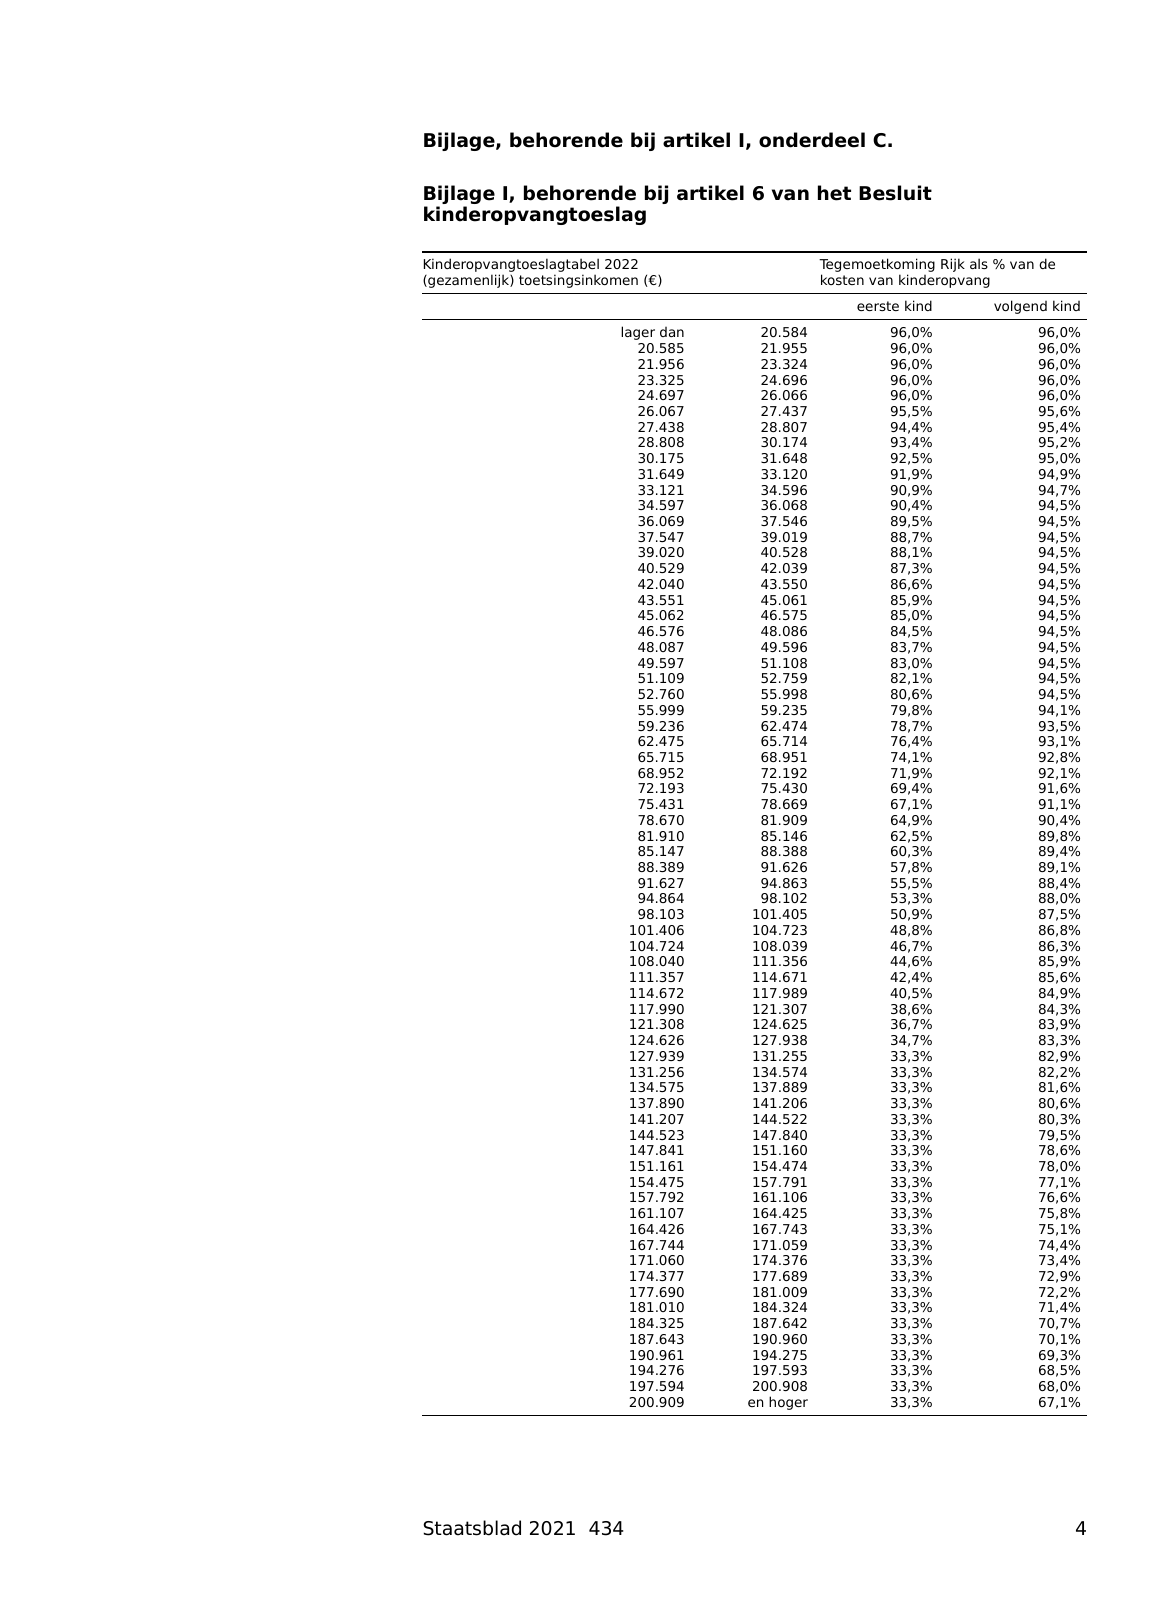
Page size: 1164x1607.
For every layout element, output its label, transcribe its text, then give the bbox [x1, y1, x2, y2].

table_cell 137.890 [422, 1096, 684, 1112]
table_cell 96,0% [939, 341, 1087, 357]
table_cell 83,9% [939, 1017, 1087, 1033]
table_cell 23.325 [422, 372, 684, 388]
table_cell 174.377 [422, 1269, 684, 1284]
table_cell 75.431 [422, 797, 684, 813]
table_cell 80,6% [814, 687, 938, 703]
table_cell 28.807 [685, 420, 814, 435]
table_cell 171.060 [422, 1253, 684, 1269]
table_cell 23.324 [685, 357, 814, 372]
table_cell 68,0% [939, 1379, 1087, 1395]
table_cell 88.389 [422, 860, 684, 876]
table_cell 91.626 [685, 860, 814, 876]
table_cell 94.863 [685, 876, 814, 891]
table_cell 49.596 [685, 640, 814, 655]
table_cell 33,3% [814, 1112, 938, 1127]
table_cell 81.910 [422, 829, 684, 844]
table_cell 95,0% [939, 451, 1087, 467]
table_cell 53,3% [814, 891, 938, 907]
table_cell 69,4% [814, 781, 938, 797]
table_cell 190.960 [685, 1332, 814, 1347]
table_cell 147.840 [685, 1127, 814, 1143]
table_cell 89,4% [939, 844, 1087, 860]
table_header Tegemoetkoming Rijk als % van de kosten van kinderopvang [814, 253, 1087, 293]
table_cell 33,3% [814, 1049, 938, 1064]
table_cell 114.671 [685, 970, 814, 986]
table_cell 114.672 [422, 986, 684, 1001]
table_cell 24.696 [685, 372, 814, 388]
table_cell 48.087 [422, 640, 684, 655]
table_cell 98.102 [685, 891, 814, 907]
table_cell 33,3% [814, 1300, 938, 1316]
table_cell [422, 294, 684, 319]
table_cell 184.324 [685, 1300, 814, 1316]
table_cell 68.951 [685, 750, 814, 766]
table_cell 52.760 [422, 687, 684, 703]
table_cell 184.325 [422, 1316, 684, 1332]
table_cell 55.998 [685, 687, 814, 703]
table_cell 181.009 [685, 1285, 814, 1300]
table_cell 87,5% [939, 907, 1087, 923]
table_cell 78.670 [422, 813, 684, 828]
table_cell 90,9% [814, 483, 938, 498]
table_cell 33,3% [814, 1064, 938, 1080]
table_cell 36.069 [422, 514, 684, 529]
table_cell 161.106 [685, 1190, 814, 1206]
table_cell 171.059 [685, 1238, 814, 1253]
table_cell 30.175 [422, 451, 684, 467]
table_cell 108.040 [422, 954, 684, 970]
table_cell 131.256 [422, 1064, 684, 1080]
table_cell 82,1% [814, 671, 938, 687]
table_cell 95,6% [939, 404, 1087, 419]
table_cell 42.039 [685, 561, 814, 577]
table_cell 39.020 [422, 545, 684, 561]
table_cell 85,0% [814, 608, 938, 624]
table_cell 200.909 [422, 1395, 684, 1415]
table_cell 96,0% [814, 320, 938, 341]
table_cell 55.999 [422, 703, 684, 718]
table_cell 75,1% [939, 1222, 1087, 1237]
table_cell 78,6% [939, 1143, 1087, 1159]
table_cell 94,5% [939, 498, 1087, 514]
table_cell 42.040 [422, 577, 684, 592]
table_cell 31.649 [422, 467, 684, 482]
table_cell 157.792 [422, 1190, 684, 1206]
table_cell 89,1% [939, 860, 1087, 876]
table_cell 137.889 [685, 1080, 814, 1096]
table_cell 94,5% [939, 655, 1087, 671]
table_cell 85,6% [939, 970, 1087, 986]
table_cell 33,3% [814, 1348, 938, 1363]
table_cell 164.425 [685, 1206, 814, 1222]
table_cell 79,8% [814, 703, 938, 718]
table_cell 154.475 [422, 1175, 684, 1190]
table_cell 95,4% [939, 420, 1087, 435]
table_cell 91,9% [814, 467, 938, 482]
table_cell 164.426 [422, 1222, 684, 1237]
table_cell 74,4% [939, 1238, 1087, 1253]
table_cell 181.010 [422, 1300, 684, 1316]
table_cell 194.275 [685, 1348, 814, 1363]
table_cell en hoger [685, 1395, 814, 1415]
table_cell 31.648 [685, 451, 814, 467]
table_cell 95,2% [939, 435, 1087, 451]
table_cell 52.759 [685, 671, 814, 687]
table_cell 27.438 [422, 420, 684, 435]
table_cell 88,1% [814, 545, 938, 561]
table_cell 34.597 [422, 498, 684, 514]
table_cell 39.019 [685, 530, 814, 545]
table_cell 78,0% [939, 1159, 1087, 1174]
table_cell 84,5% [814, 624, 938, 640]
table_cell 70,7% [939, 1316, 1087, 1332]
table_cell 30.174 [685, 435, 814, 451]
table_cell 174.376 [685, 1253, 814, 1269]
table_cell 121.308 [422, 1017, 684, 1033]
table_cell 84,3% [939, 1001, 1087, 1017]
table_cell lager dan [422, 320, 684, 341]
table_cell 90,4% [814, 498, 938, 514]
table_cell 157.791 [685, 1175, 814, 1190]
table_cell 34.596 [685, 483, 814, 498]
table_cell 117.990 [422, 1001, 684, 1017]
table_cell 92,5% [814, 451, 938, 467]
table_cell eerste kind [814, 294, 938, 319]
table_cell 144.522 [685, 1112, 814, 1127]
table_cell 94,5% [939, 561, 1087, 577]
table_cell 94,7% [939, 483, 1087, 498]
table_cell 78,7% [814, 718, 938, 734]
table_cell 81,6% [939, 1080, 1087, 1096]
table_cell 59.235 [685, 703, 814, 718]
table_cell 88,4% [939, 876, 1087, 891]
table_cell 94,4% [814, 420, 938, 435]
table_cell 36,7% [814, 1017, 938, 1033]
table_cell 76,4% [814, 734, 938, 750]
table_cell 20.584 [685, 320, 814, 341]
table_cell 72,9% [939, 1269, 1087, 1284]
table_cell 96,0% [939, 357, 1087, 372]
table_cell 46.576 [422, 624, 684, 640]
table_cell 167.743 [685, 1222, 814, 1237]
table_cell 21.955 [685, 341, 814, 357]
table_cell 92,8% [939, 750, 1087, 766]
table_cell 86,6% [814, 577, 938, 592]
table_cell 33,3% [814, 1379, 938, 1395]
table_cell 33,3% [814, 1363, 938, 1379]
table_cell 151.161 [422, 1159, 684, 1174]
table_cell volgend kind [939, 294, 1087, 319]
table_cell 33,3% [814, 1222, 938, 1237]
table_cell 82,2% [939, 1064, 1087, 1080]
table_header Kinderopvangtoeslagtabel 2022 (gezamenlijk) toetsingsinkomen (€) [422, 253, 814, 293]
table_cell 36.068 [685, 498, 814, 514]
table_cell 98.103 [422, 907, 684, 923]
table_cell 85,9% [814, 593, 938, 608]
table_cell 200.908 [685, 1379, 814, 1395]
table_cell 94,5% [939, 687, 1087, 703]
table_cell 93,4% [814, 435, 938, 451]
table_cell 93,1% [939, 734, 1087, 750]
table_cell 101.406 [422, 923, 684, 938]
table_cell 33,3% [814, 1395, 938, 1415]
table_cell [685, 294, 814, 319]
table_cell 62,5% [814, 829, 938, 844]
table_cell 43.551 [422, 593, 684, 608]
table_cell 78.669 [685, 797, 814, 813]
table_cell 71,4% [939, 1300, 1087, 1316]
table_cell 33.121 [422, 483, 684, 498]
table_cell 89,5% [814, 514, 938, 529]
table_cell 62.474 [685, 718, 814, 734]
table_cell 40,5% [814, 986, 938, 1001]
table_cell 194.276 [422, 1363, 684, 1379]
table_cell 65.715 [422, 750, 684, 766]
table_cell 161.107 [422, 1206, 684, 1222]
table_cell 33,3% [814, 1206, 938, 1222]
table_cell 88,0% [939, 891, 1087, 907]
table_cell 33,3% [814, 1253, 938, 1269]
table_cell 187.643 [422, 1332, 684, 1347]
table_cell 87,3% [814, 561, 938, 577]
table_cell 94,5% [939, 577, 1087, 592]
table_cell 91,6% [939, 781, 1087, 797]
table_cell 46.575 [685, 608, 814, 624]
table_cell 90,4% [939, 813, 1087, 828]
table_cell 77,1% [939, 1175, 1087, 1190]
table_cell 108.039 [685, 939, 814, 954]
table_cell 144.523 [422, 1127, 684, 1143]
table_cell 190.961 [422, 1348, 684, 1363]
table_cell 96,0% [939, 388, 1087, 404]
table_cell 84,9% [939, 986, 1087, 1001]
table_cell 111.356 [685, 954, 814, 970]
table_cell 124.625 [685, 1017, 814, 1033]
table_cell 94,5% [939, 671, 1087, 687]
table_cell 88,7% [814, 530, 938, 545]
table_cell 83,7% [814, 640, 938, 655]
table_cell 96,0% [814, 341, 938, 357]
table_cell 95,5% [814, 404, 938, 419]
table_cell 85,9% [939, 954, 1087, 970]
table_cell 86,8% [939, 923, 1087, 938]
table_cell 88.388 [685, 844, 814, 860]
table_cell 141.206 [685, 1096, 814, 1112]
table_cell 26.067 [422, 404, 684, 419]
table_cell 20.585 [422, 341, 684, 357]
table_cell 91,1% [939, 797, 1087, 813]
table_cell 67,1% [939, 1395, 1087, 1415]
table_cell 33,3% [814, 1096, 938, 1112]
table_cell 68.952 [422, 766, 684, 781]
table_cell 79,5% [939, 1127, 1087, 1143]
table_cell 127.939 [422, 1049, 684, 1064]
table_cell 28.808 [422, 435, 684, 451]
table_cell 167.744 [422, 1238, 684, 1253]
table_cell 65.714 [685, 734, 814, 750]
table_cell 89,8% [939, 829, 1087, 844]
table_cell 50,9% [814, 907, 938, 923]
table_cell 94,5% [939, 545, 1087, 561]
table_cell 49.597 [422, 655, 684, 671]
table_cell 45.062 [422, 608, 684, 624]
table_cell 40.528 [685, 545, 814, 561]
subtitle Bijlage, behorende bij artikel I, onderdeel C. [422, 130, 1087, 152]
table_cell 96,0% [814, 388, 938, 404]
table_cell 51.108 [685, 655, 814, 671]
table_cell 48,8% [814, 923, 938, 938]
table_cell 51.109 [422, 671, 684, 687]
table_cell 62.475 [422, 734, 684, 750]
table_cell 83,3% [939, 1033, 1087, 1049]
table_cell 91.627 [422, 876, 684, 891]
table_cell 73,4% [939, 1253, 1087, 1269]
table_cell 197.594 [422, 1379, 684, 1395]
table_cell 80,3% [939, 1112, 1087, 1127]
table_cell 67,1% [814, 797, 938, 813]
table_cell 94,5% [939, 514, 1087, 529]
table_cell 33,3% [814, 1175, 938, 1190]
table_cell 85.147 [422, 844, 684, 860]
table_cell 21.956 [422, 357, 684, 372]
table_cell 33,3% [814, 1159, 938, 1174]
table_cell 40.529 [422, 561, 684, 577]
table_cell 92,1% [939, 766, 1087, 781]
table_cell 101.405 [685, 907, 814, 923]
table_cell 37.546 [685, 514, 814, 529]
table_cell 94,5% [939, 530, 1087, 545]
table_cell 154.474 [685, 1159, 814, 1174]
table_cell 151.160 [685, 1143, 814, 1159]
table_cell 104.723 [685, 923, 814, 938]
table_cell 177.689 [685, 1269, 814, 1284]
table_cell 33,3% [814, 1190, 938, 1206]
table_cell 48.086 [685, 624, 814, 640]
table_cell 27.437 [685, 404, 814, 419]
table_cell 24.697 [422, 388, 684, 404]
table_cell 60,3% [814, 844, 938, 860]
table_cell 69,3% [939, 1348, 1087, 1363]
table_cell 38,6% [814, 1001, 938, 1017]
table_cell 177.690 [422, 1285, 684, 1300]
table_cell 94.864 [422, 891, 684, 907]
table_cell 37.547 [422, 530, 684, 545]
table_cell 127.938 [685, 1033, 814, 1049]
table_cell 43.550 [685, 577, 814, 592]
table_cell 64,9% [814, 813, 938, 828]
table_cell 96,0% [814, 372, 938, 388]
table_cell 33,3% [814, 1285, 938, 1300]
table_cell 72.193 [422, 781, 684, 797]
table_cell 59.236 [422, 718, 684, 734]
subtitle Bijlage I, behorende bij artikel 6 van het Besluit kinderopvangtoeslag [422, 182, 1087, 226]
table_cell 94,1% [939, 703, 1087, 718]
table_cell 71,9% [814, 766, 938, 781]
table_cell 68,5% [939, 1363, 1087, 1379]
table_cell 134.575 [422, 1080, 684, 1096]
table_cell 134.574 [685, 1064, 814, 1080]
table_cell 111.357 [422, 970, 684, 986]
table_cell 57,8% [814, 860, 938, 876]
table_cell 94,5% [939, 640, 1087, 655]
table_cell 93,5% [939, 718, 1087, 734]
table_cell 33,3% [814, 1080, 938, 1096]
table_cell 34,7% [814, 1033, 938, 1049]
table_cell 141.207 [422, 1112, 684, 1127]
table_cell 33,3% [814, 1238, 938, 1253]
table_cell 72,2% [939, 1285, 1087, 1300]
table_cell 94,5% [939, 608, 1087, 624]
table_cell 74,1% [814, 750, 938, 766]
table_cell 46,7% [814, 939, 938, 954]
table_cell 147.841 [422, 1143, 684, 1159]
table_cell 96,0% [814, 357, 938, 372]
table_cell 94,5% [939, 624, 1087, 640]
table_cell 75.430 [685, 781, 814, 797]
table_cell 94,5% [939, 593, 1087, 608]
table_cell 117.989 [685, 986, 814, 1001]
table_cell 55,5% [814, 876, 938, 891]
table_cell 42,4% [814, 970, 938, 986]
table_cell 86,3% [939, 939, 1087, 954]
table_cell 131.255 [685, 1049, 814, 1064]
table_cell 26.066 [685, 388, 814, 404]
table_cell 33.120 [685, 467, 814, 482]
table_cell 76,6% [939, 1190, 1087, 1206]
table_cell 45.061 [685, 593, 814, 608]
table_cell 33,3% [814, 1127, 938, 1143]
table_cell 104.724 [422, 939, 684, 954]
table_cell 94,9% [939, 467, 1087, 482]
table_cell 75,8% [939, 1206, 1087, 1222]
table_cell 124.626 [422, 1033, 684, 1049]
table_cell 82,9% [939, 1049, 1087, 1064]
table_cell 187.642 [685, 1316, 814, 1332]
table_cell 33,3% [814, 1143, 938, 1159]
table_cell 44,6% [814, 954, 938, 970]
table_cell 85.146 [685, 829, 814, 844]
table_cell 72.192 [685, 766, 814, 781]
table_cell 96,0% [939, 372, 1087, 388]
table_cell 70,1% [939, 1332, 1087, 1347]
table_cell 33,3% [814, 1316, 938, 1332]
table_cell 80,6% [939, 1096, 1087, 1112]
table_cell 81.909 [685, 813, 814, 828]
table_cell 197.593 [685, 1363, 814, 1379]
table_cell 33,3% [814, 1332, 938, 1347]
table_cell 121.307 [685, 1001, 814, 1017]
table_cell 33,3% [814, 1269, 938, 1284]
table_cell 96,0% [939, 320, 1087, 341]
table_cell 83,0% [814, 655, 938, 671]
